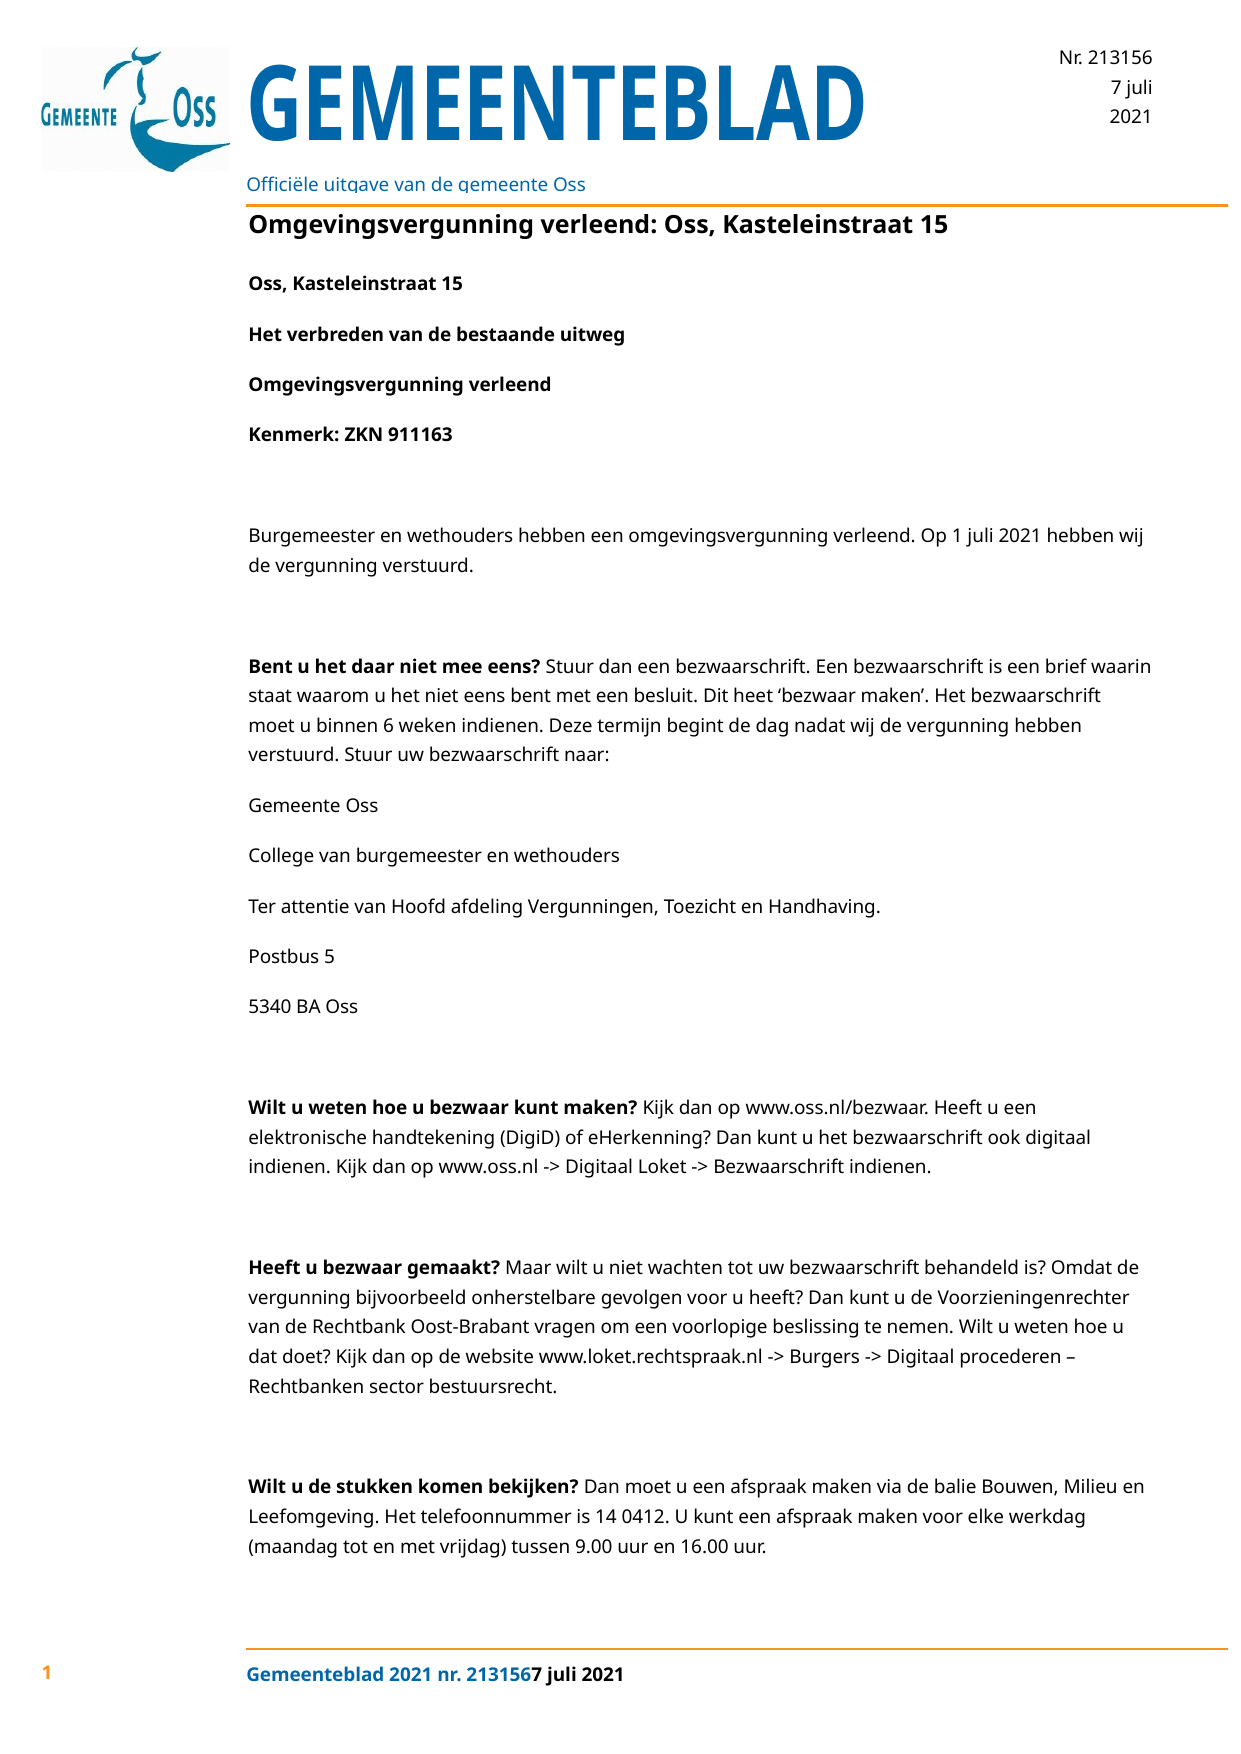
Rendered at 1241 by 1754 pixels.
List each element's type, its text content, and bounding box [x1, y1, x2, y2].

text Wilt u de stukken komen bekijken? Dan moet u een afspraak maken via de balie Bouwen, Milieu en Leefomgeving. Het telefoonnummer is 14 0412. U kunt een afspraak maken voor elke werkdag (maandag tot en met vrijdag) tussen 9.00 uur en 16.00 uur. [248, 1474, 1152, 1558]
text Postbus 5 [248, 943, 1152, 969]
text 5340 BA Oss [248, 994, 1152, 1019]
text Ter attentie van Hoofd afdeling Vergunningen, Toezicht en Handhaving. [248, 893, 1152, 918]
text Bent u het daar niet mee eens? Stuur dan een bezwaarschrift. Een bezwaarschrift is een brief waarin staat waarom u het niet eens bent met een besluit. Dit heet ‘bezwaar maken’. Het bezwaarschrift moet u binnen 6 weken indienen. Deze termijn begint de dag nadat wij de vergunning hebben verstuurd. Stuur uw bezwaarschrift naar: [248, 653, 1152, 767]
text Kenmerk: ZKN 911163 [248, 422, 1152, 447]
text Heeft u bezwaar gemaakt? Maar wilt u niet wachten tot uw bezwaarschrift behandeld is? Omdat de vergunning bijvoorbeeld onherstelbare gevolgen voor u heeft? Dan kunt u de Voorzieningenrechter van de Rechtbank Oost-Brabant vragen om een voorlopige beslissing te nemen. Wilt u weten hoe u dat doet? Kijk dan op de website www.loket.rechtspraak.nl -> Burgers -> Digitaal procederen – Rechtbanken sector bestuursrecht. [248, 1254, 1152, 1398]
text College van burgemeester en wethouders [248, 842, 1152, 868]
text Gemeente Oss [248, 792, 1152, 818]
text Omgevingsvergunning verleend [248, 371, 1152, 397]
text Oss, Kasteleinstraat 15 [248, 270, 1152, 296]
text Het verbreden van de bestaande uitweg [248, 321, 1152, 346]
text Omgevingsvergunning verleend: Oss, Kasteleinstraat 15 [248, 207, 1152, 241]
text Wilt u weten hoe u bezwaar kunt maken? Kijk dan op www.oss.nl/bezwaar. Heeft u een elektronische handtekening (DigiD) of eHerkenning? Dan kunt u het bezwaarschrift ook digitaal indienen. Kijk dan op www.oss.nl -> Digitaal Loket -> Bezwaarschrift indienen. [248, 1094, 1152, 1179]
picture [41, 47, 231, 172]
text Burgemeester en wethouders hebben een omgevingsvergunning verleend. Op 1 juli 2021 hebben wij de vergunning verstuurd. [248, 522, 1152, 578]
